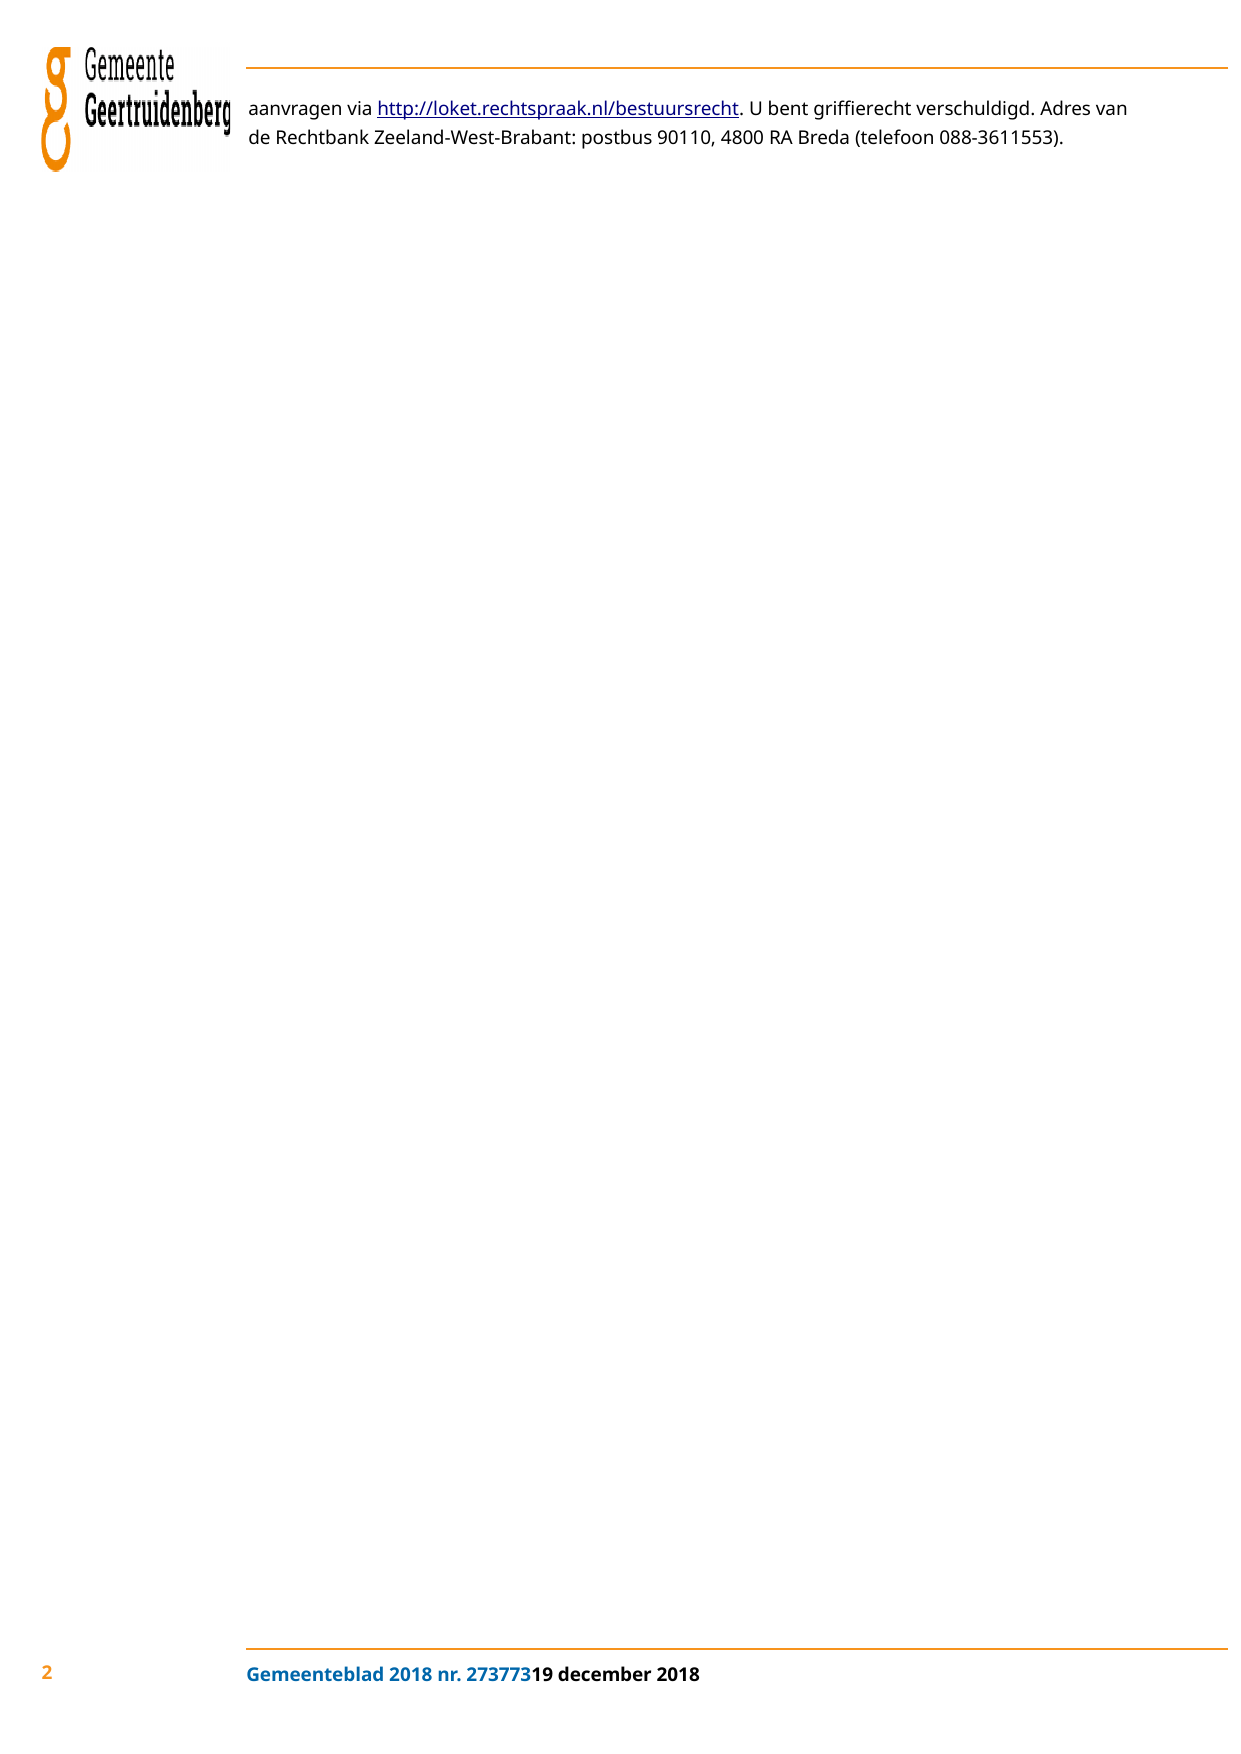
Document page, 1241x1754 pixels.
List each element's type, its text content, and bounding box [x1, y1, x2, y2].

picture [41, 47, 231, 172]
text aanvragen via http://loket.rechtspraak.nl/bestuursrecht. U bent griffierecht verschuldigd. Adres van de Rechtbank Zeeland-West-Brabant: postbus 90110, 4800 RA Breda (telefoon 088-3611553). [248, 95, 1152, 150]
